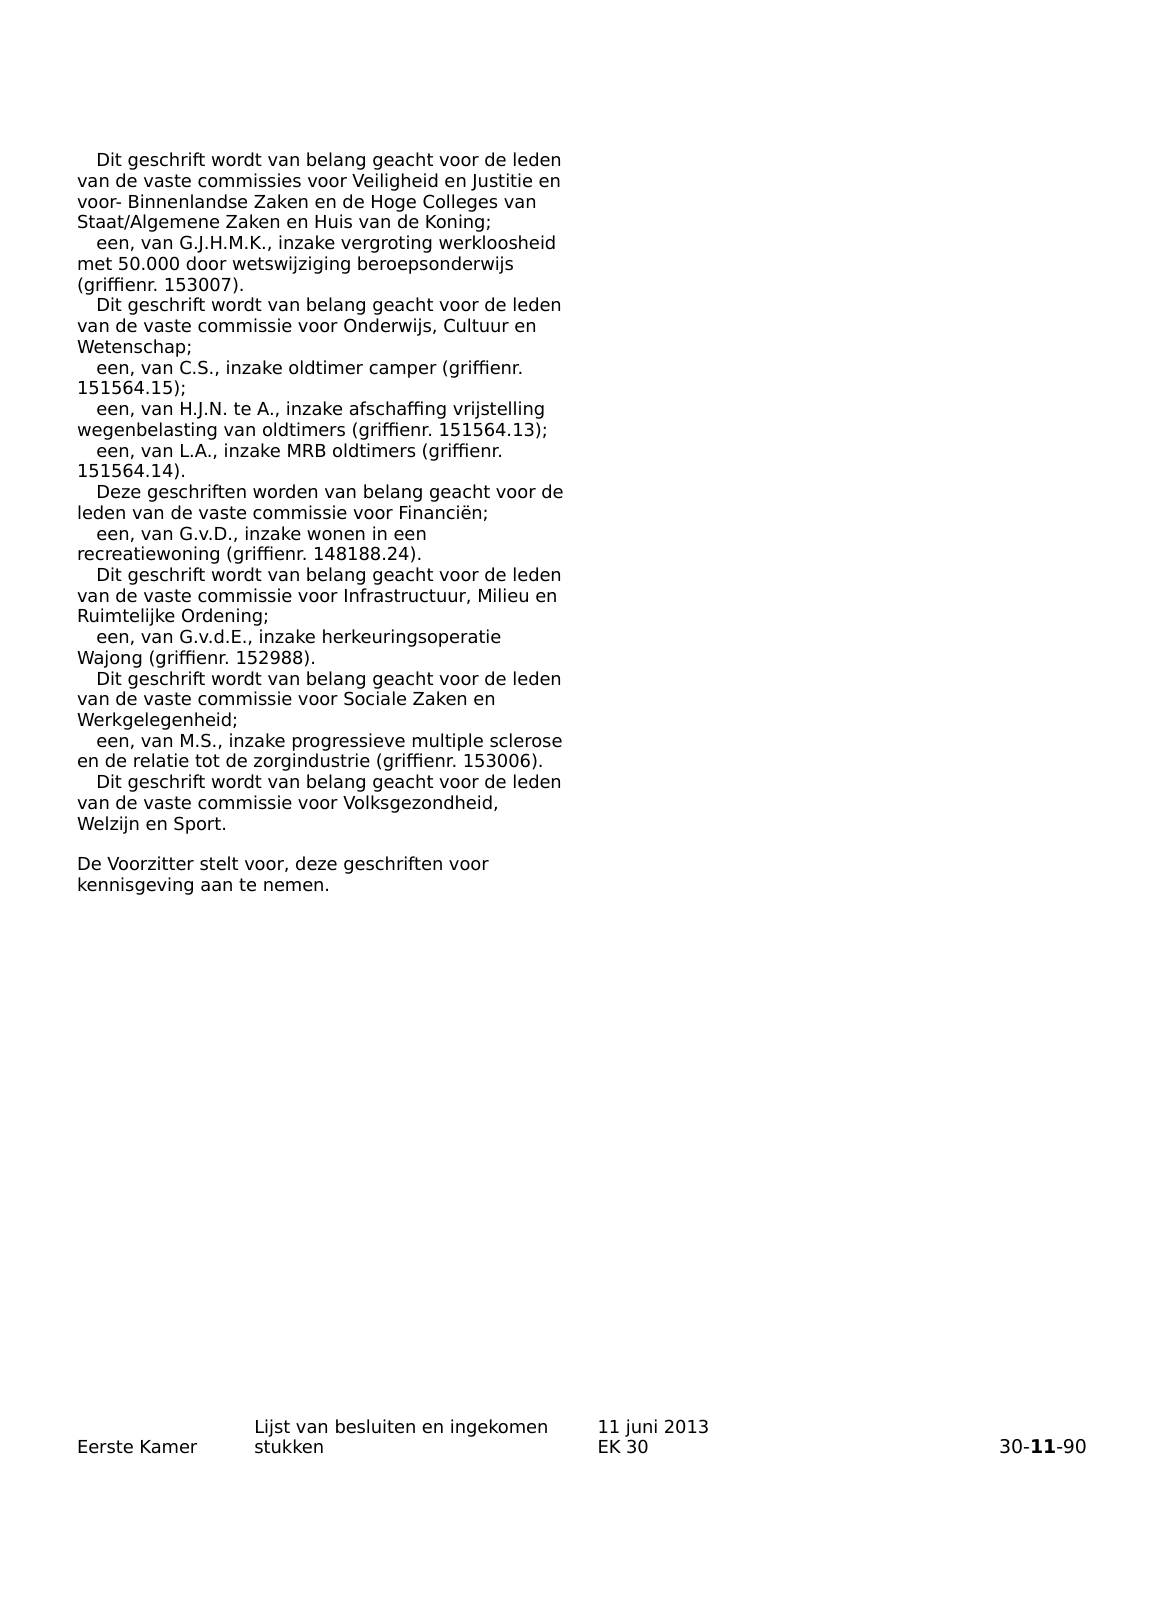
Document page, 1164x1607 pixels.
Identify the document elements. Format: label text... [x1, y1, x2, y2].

text Dit geschrift wordt van belang geacht voor de leden van de vaste commissie voor Onderwijs, Cultuur en Wetenschap; [77, 295, 567, 357]
text een, van H.J.N. te A., inzake afschaffing vrijstelling wegenbelasting van oldtimers (griffienr. 151564.13); [77, 399, 567, 440]
text Dit geschrift wordt van belang geacht voor de leden van de vaste commissies voor Veiligheid en Justitie en voor- Binnenlandse Zaken en de Hoge Colleges van Staat/Algemene Zaken en Huis van de Koning; [77, 150, 567, 233]
text een, van G.J.H.M.K., inzake vergroting werkloosheid met 50.000 door wetswijziging beroepsonderwijs (griffienr. 153007). [77, 233, 567, 295]
text een, van L.A., inzake MRB oldtimers (griffienr. 151564.14). [77, 440, 567, 482]
text een, van G.v.D., inzake wonen in een recreatiewoning (griffienr. 148188.24). [77, 523, 567, 565]
text een, van G.v.d.E., inzake herkeuringsoperatie Wajong (griffienr. 152988). [77, 627, 567, 668]
text Dit geschrift wordt van belang geacht voor de leden van de vaste commissie voor Sociale Zaken en Werkgelegenheid; [77, 668, 567, 731]
text een, van M.S., inzake progressieve multiple sclerose en de relatie tot de zorgindustrie (griffienr. 153006). [77, 731, 567, 772]
text De Voorzitter stelt voor, deze geschriften voor kennisgeving aan te nemen. [77, 854, 567, 896]
text een, van C.S., inzake oldtimer camper (griffienr. 151564.15); [77, 357, 567, 399]
text Dit geschrift wordt van belang geacht voor de leden van de vaste commissie voor Infrastructuur, Milieu en Ruimtelijke Ordening; [77, 565, 567, 627]
text Dit geschrift wordt van belang geacht voor de leden van de vaste commissie voor Volksgezondheid, Welzijn en Sport. [77, 772, 567, 834]
text Deze geschriften worden van belang geacht voor de leden van de vaste commissie voor Financiën; [77, 482, 567, 523]
